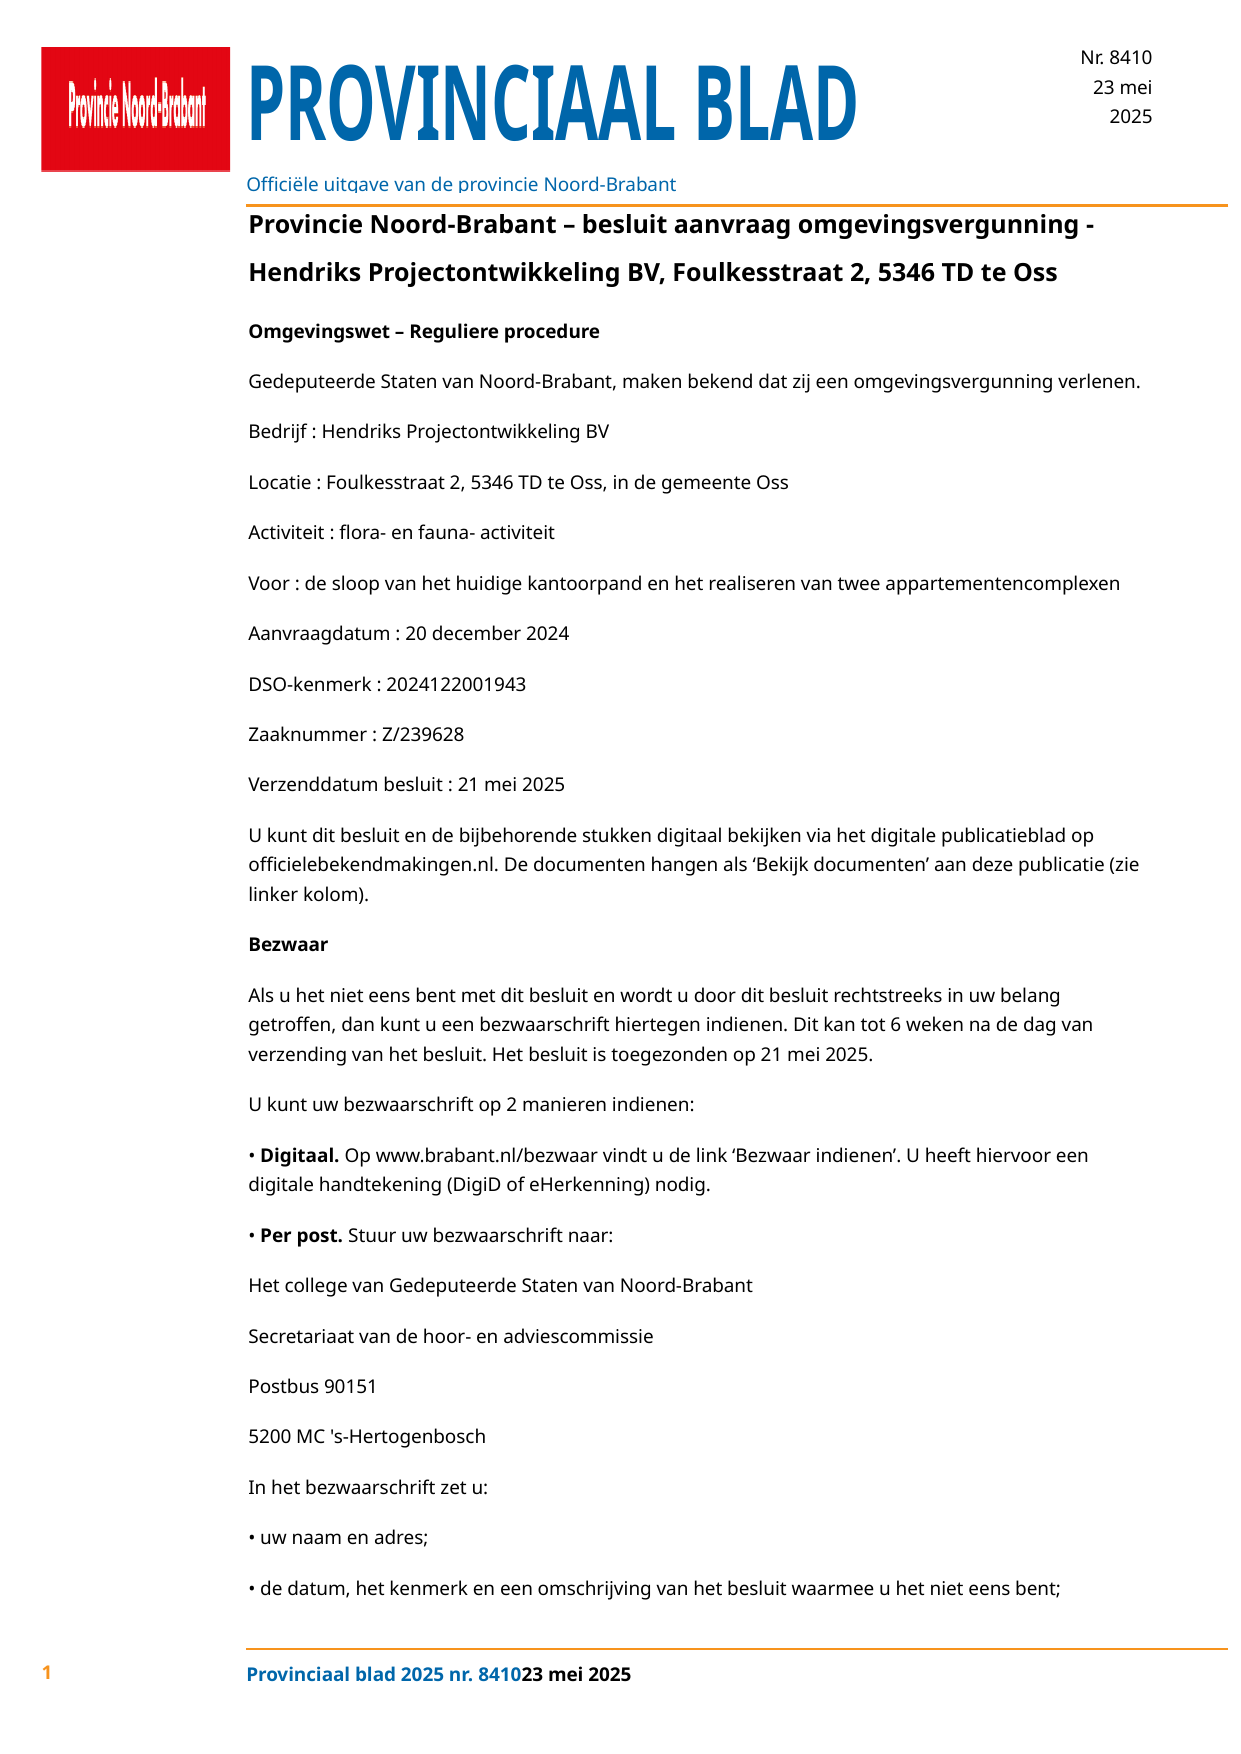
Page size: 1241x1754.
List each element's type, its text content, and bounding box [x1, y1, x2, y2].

text 5200 MC 's‑Hertogenbosch [248, 1424, 1152, 1449]
text Omgevingswet – Reguliere procedure [248, 318, 1152, 344]
text Voor : de sloop van het huidige kantoorpand en het realiseren van twee appartementencomplexen [248, 570, 1152, 596]
text • uw naam en adres; [248, 1524, 1152, 1550]
text U kunt dit besluit en de bijbehorende stukken digitaal bekijken via het digitale publicatieblad op officielebekendmakingen.nl. De documenten hangen als ‘Bekijk documenten’ aan deze publicatie (zie linker kolom). [248, 822, 1152, 907]
text • de datum, het kenmerk en een omschrijving van het besluit waarmee u het niet eens bent; [248, 1575, 1152, 1601]
text Provincie Noord-Brabant – besluit aanvraag omgevingsvergunning - Hendriks Projectontwikkeling BV, Foulkesstraat 2, 5346 TD te Oss [248, 207, 1152, 288]
text Als u het niet eens bent met dit besluit en wordt u door dit besluit rechtstreeks in uw belang getroffen, dan kunt u een bezwaarschrift hiertegen indienen. Dit kan tot 6 weken na de dag van verzending van het besluit. Het besluit is toegezonden op 21 mei 2025. [248, 982, 1152, 1067]
text Locatie : Foulkesstraat 2, 5346 TD te Oss, in de gemeente Oss [248, 469, 1152, 495]
text DSO-kenmerk : 2024122001943 [248, 671, 1152, 697]
text Gedeputeerde Staten van Noord-Brabant, maken bekend dat zij een omgevingsvergunning verlenen. [248, 368, 1152, 394]
text Postbus 90151 [248, 1373, 1152, 1399]
text • Per post. Stuur uw bezwaarschrift naar: [248, 1222, 1152, 1248]
text Verzenddatum besluit : 21 mei 2025 [248, 772, 1152, 797]
text Het college van Gedeputeerde Staten van Noord-Brabant [248, 1272, 1152, 1298]
text Activiteit : flora- en fauna- activiteit [248, 519, 1152, 545]
text Bedrijf : Hendriks Projectontwikkeling BV [248, 419, 1152, 444]
text Secretariaat van de hoor- en adviescommissie [248, 1323, 1152, 1349]
text In het bezwaarschrift zet u: [248, 1474, 1152, 1500]
picture [41, 47, 231, 172]
text Zaaknummer : Z/239628 [248, 721, 1152, 747]
text U kunt uw bezwaarschrift op 2 manieren indienen: [248, 1092, 1152, 1117]
text • Digitaal. Op www.brabant.nl/bezwaar vindt u de link ‘Bezwaar indienen’. U heeft hiervoor een digitale handtekening (DigiD of eHerkenning) nodig. [248, 1142, 1152, 1197]
text Bezwaar [248, 932, 1152, 957]
text Aanvraagdatum : 20 december 2024 [248, 620, 1152, 646]
